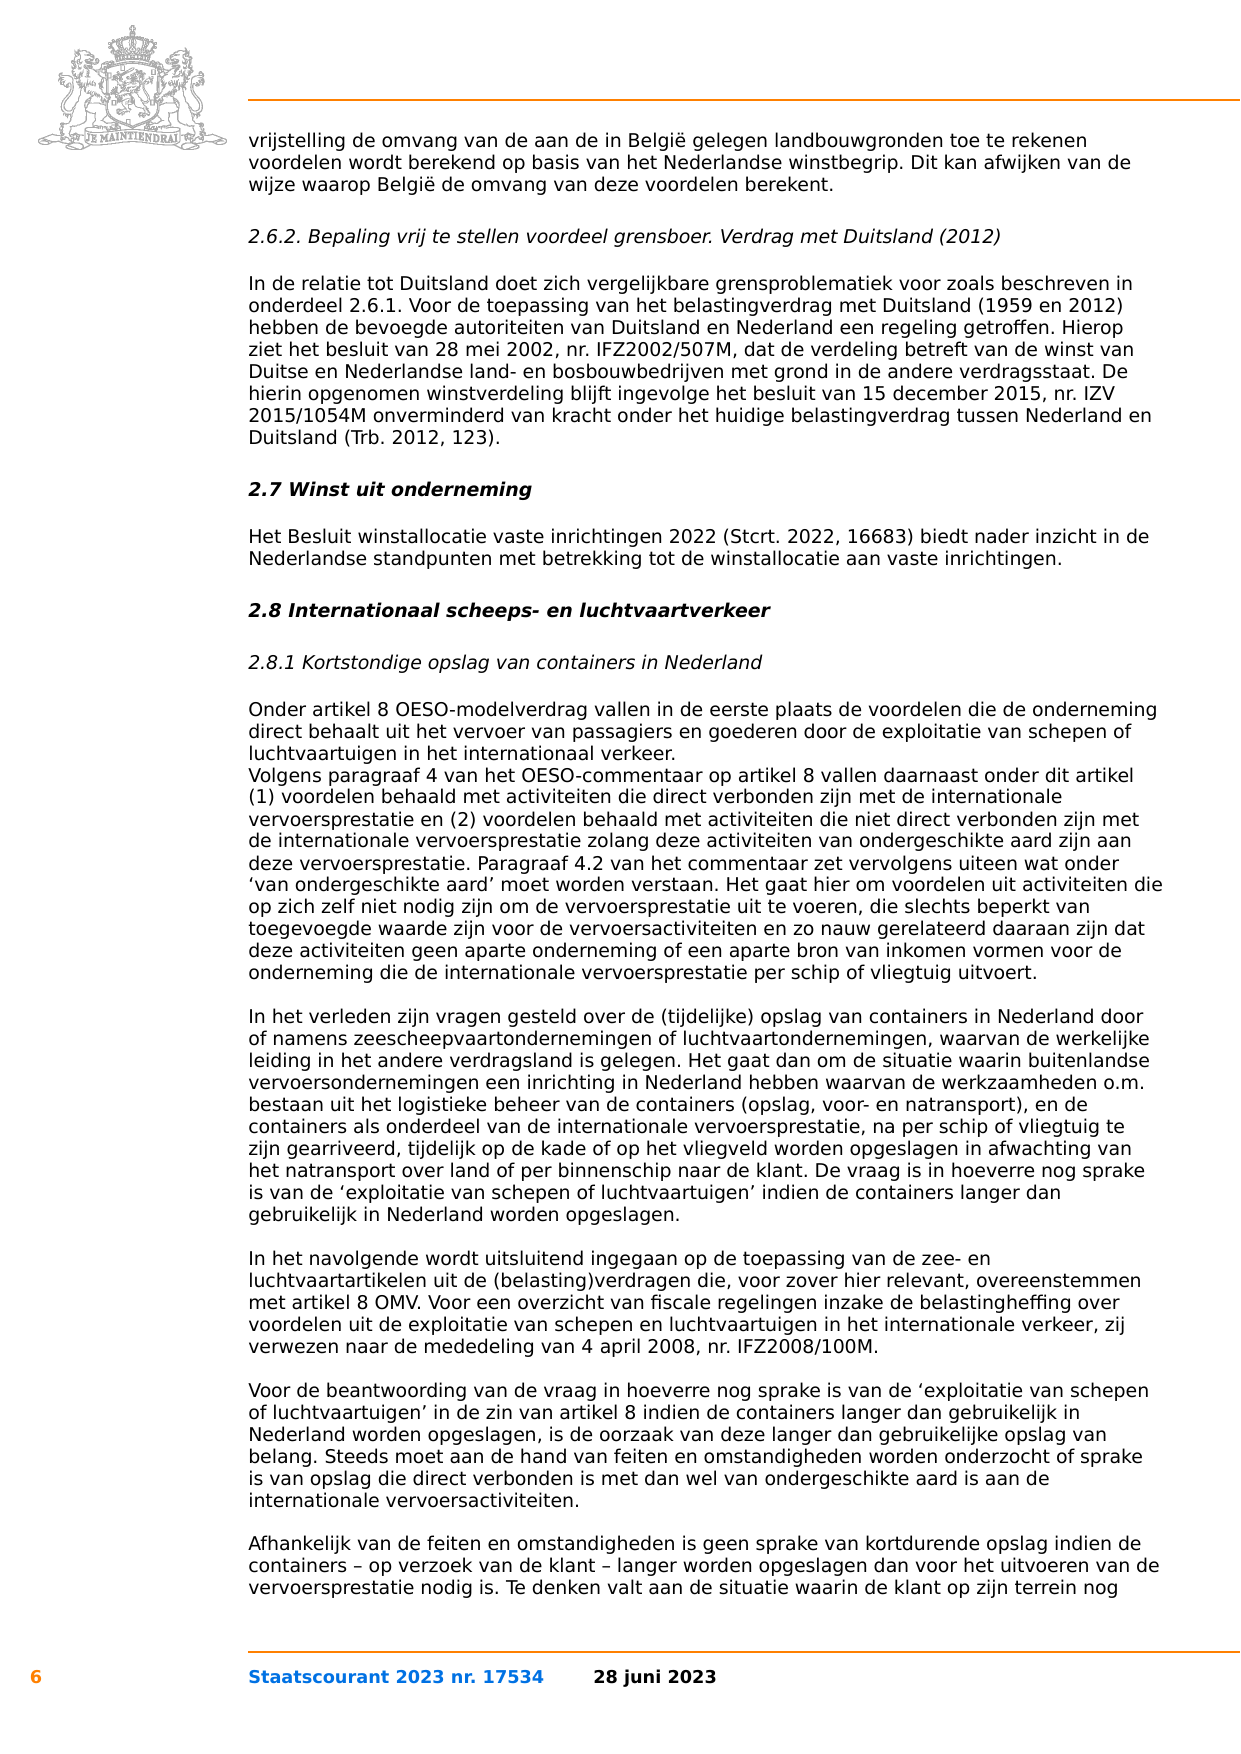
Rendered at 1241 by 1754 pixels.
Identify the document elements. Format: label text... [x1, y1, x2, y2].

text Voor de beantwoording van de vraag in hoeverre nog sprake is van de ‘exploitatie van schepen of luchtvaartuigen’ in de zin van artikel 8 indien de containers langer dan gebruikelijk in Nederland worden opgeslagen, is de oorzaak van deze langer dan gebruikelijke opslag van belang. Steeds moet aan de hand van feiten en omstandigheden worden onderzocht of sprake is van opslag die direct verbonden is met dan wel van ondergeschikte aard is aan de internationale vervoersactiviteiten. [248, 1379, 1163, 1511]
text Volgens paragraaf 4 van het OESO-commentaar op artikel 8 vallen daarnaast onder dit artikel (1) voordelen behaald met activiteiten die direct verbonden zijn met de internationale vervoersprestatie en (2) voordelen behaald met activiteiten die niet direct verbonden zijn met de internationale vervoersprestatie zolang deze activiteiten van ondergeschikte aard zijn aan deze vervoersprestatie. Paragraaf 4.2 van het commentaar zet vervolgens uiteen wat onder ‘van ondergeschikte aard’ moet worden verstaan. Het gaat hier om voordelen uit activiteiten die op zich zelf niet nodig zijn om de vervoersprestatie uit te voeren, die slechts beperkt van toegevoegde waarde zijn voor de vervoersactiviteiten en zo nauw gerelateerd daaraan zijn dat deze activiteiten geen aparte onderneming of een aparte bron van inkomen vormen voor de onderneming die de internationale vervoersprestatie per schip of vliegtuig uitvoert. [248, 764, 1163, 984]
subtitle 2.8 Internationaal scheeps- en luchtvaartverkeer [248, 599, 1163, 622]
text In het navolgende wordt uitsluitend ingegaan op de toepassing van de zee- en luchtvaartartikelen uit de (belasting)verdragen die, voor zover hier relevant, overeenstemmen met artikel 8 OMV. Voor een overzicht van fiscale regelingen inzake de belastingheffing over voordelen uit de exploitatie van schepen en luchtvaartuigen in het internationale verkeer, zij verwezen naar de mededeling van 4 april 2008, nr. IFZ2008/100M. [248, 1248, 1163, 1358]
subtitle 2.7 Winst uit onderneming [248, 479, 1163, 501]
subtitle 2.8.1 Kortstondige opslag van containers in Nederland [248, 652, 1163, 673]
subtitle 2.6.2. Bepaling vrij te stellen voordeel grensboer. Verdrag met Duitsland (2012) [248, 226, 1163, 248]
picture [38, 25, 227, 150]
text In het verleden zijn vragen gesteld over de (tijdelijke) opslag van containers in Nederland door of namens zeescheepvaartondernemingen of luchtvaartondernemingen, waarvan de werkelijke leiding in het andere verdragsland is gelegen. Het gaat dan om de situatie waarin buitenlandse vervoersondernemingen een inrichting in Nederland hebben waarvan de werkzaamheden o.m. bestaan uit het logistieke beheer van de containers (opslag, voor- en natransport), en de containers als onderdeel van de internationale vervoersprestatie, na per schip of vliegtuig te zijn gearriveerd, tijdelijk op de kade of op het vliegveld worden opgeslagen in afwachting van het natransport over land of per binnenschip naar de klant. De vraag is in hoeverre nog sprake is van de ‘exploitatie van schepen of luchtvaartuigen’ indien de containers langer dan gebruikelijk in Nederland worden opgeslagen. [248, 1006, 1163, 1226]
text In de relatie tot Duitsland doet zich vergelijkbare grensproblematiek voor zoals beschreven in onderdeel 2.6.1. Voor de toepassing van het belastingverdrag met Duitsland (1959 en 2012) hebben de bevoegde autoriteiten van Duitsland en Nederland een regeling getroffen. Hierop ziet het besluit van 28 mei 2002, nr. IFZ2002/507M, dat de verdeling betreft van de winst van Duitse en Nederlandse land- en bosbouwbedrijven met grond in de andere verdragsstaat. De hierin opgenomen winstverdeling blijft ingevolge het besluit van 15 december 2015, nr. IZV 2015/1054M onverminderd van kracht onder het huidige belastingverdrag tussen Nederland en Duitsland (Trb. 2012, 123). [248, 273, 1163, 449]
text Het Besluit winstallocatie vaste inrichtingen 2022 (Stcrt. 2022, 16683) biedt nader inzicht in de Nederlandse standpunten met betrekking tot de winstallocatie aan vaste inrichtingen. [248, 526, 1163, 569]
text Afhankelijk van de feiten en omstandigheden is geen sprake van kortdurende opslag indien de containers – op verzoek van de klant – langer worden opgeslagen dan voor het uitvoeren van de vervoersprestatie nodig is. Te denken valt aan de situatie waarin de klant op zijn terrein nog [248, 1533, 1163, 1599]
text vrijstelling de omvang van de aan de in België gelegen landbouwgronden toe te rekenen voordelen wordt berekend op basis van het Nederlandse winstbegrip. Dit kan afwijken van de wijze waarop België de omvang van deze voordelen berekent. [248, 130, 1163, 196]
text Onder artikel 8 OESO-modelverdrag vallen in de eerste plaats de voordelen die de onderneming direct behaalt uit het vervoer van passagiers en goederen door de exploitatie van schepen of luchtvaartuigen in het internationaal verkeer. [248, 698, 1163, 764]
